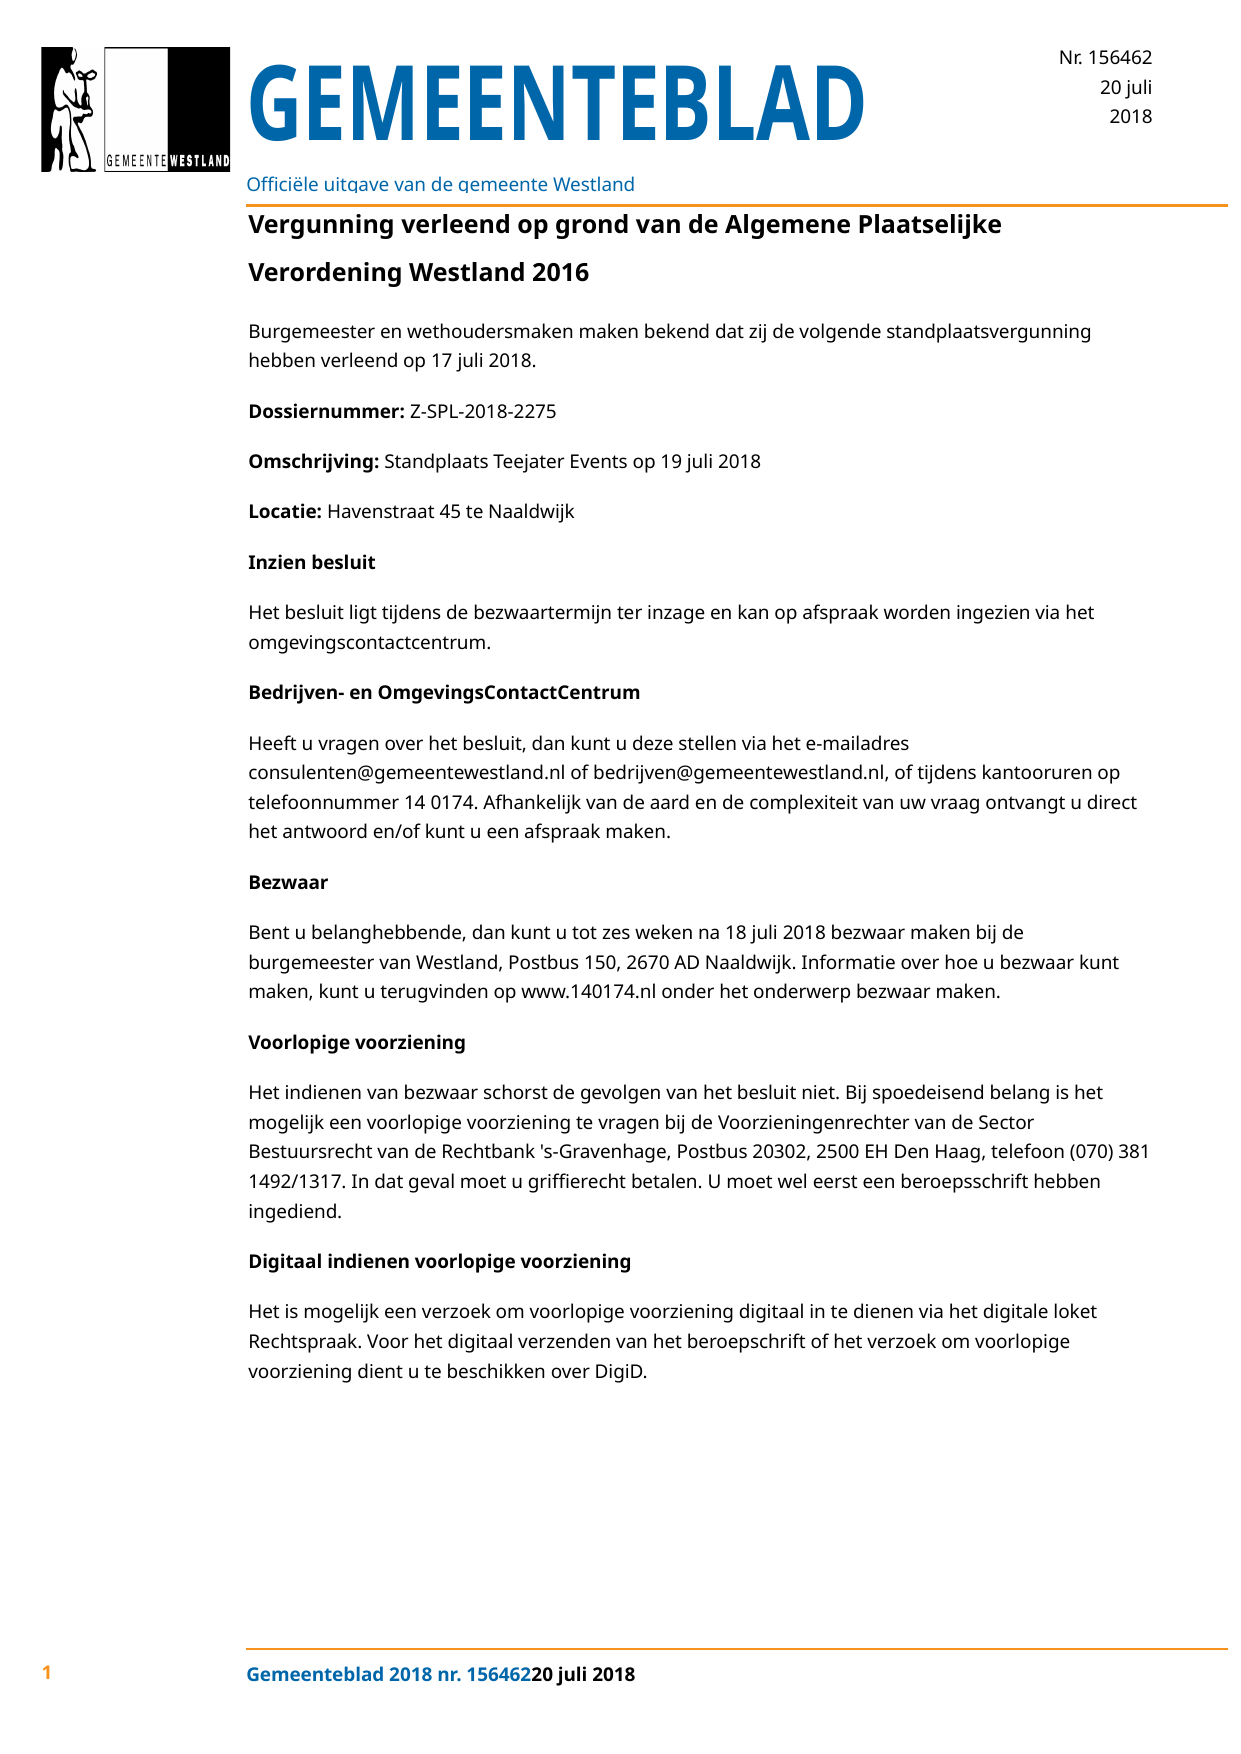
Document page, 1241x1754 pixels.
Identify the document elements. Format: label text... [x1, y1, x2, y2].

text Bezwaar [248, 869, 1152, 895]
text Burgemeester en wethoudersmaken maken bekend dat zij de volgende standplaatsvergunning hebben verleend op 17 juli 2018. [248, 318, 1152, 373]
text Het besluit ligt tijdens de bezwaartermijn ter inzage en kan op afspraak worden ingezien via het omgevingscontactcentrum. [248, 599, 1152, 655]
text Dossiernummer: Z-SPL-2018-2275 [248, 398, 1152, 424]
text Vergunning verleend op grond van de Algemene Plaatselijke Verordening Westland 2016 [248, 207, 1152, 288]
picture [41, 47, 231, 172]
text Voorlopige voorziening [248, 1029, 1152, 1055]
text Het indienen van bezwaar schorst de gevolgen van het besluit niet. Bij spoedeisend belang is het mogelijk een voorlopige voorziening te vragen bij de Voorzieningenrechter van de Sector Bestuursrecht van de Rechtbank 's-Gravenhage, Postbus 20302, 2500 EH Den Haag, telefoon (070) 381 1492/1317. In dat geval moet u griffierecht betalen. U moet wel eerst een beroepsschrift hebben ingediend. [248, 1079, 1152, 1224]
text Omschrijving: Standplaats Teejater Events op 19 juli 2018 [248, 448, 1152, 474]
text Inzien besluit [248, 549, 1152, 575]
text Het is mogelijk een verzoek om voorlopige voorziening digitaal in te dienen via het digitale loket Rechtspraak. Voor het digitaal verzenden van het beroepschrift of het verzoek om voorlopige voorziening dient u te beschikken over DigiD. [248, 1299, 1152, 1384]
text Locatie: Havenstraat 45 te Naaldwijk [248, 499, 1152, 524]
text Bedrijven- en OmgevingsContactCentrum [248, 679, 1152, 705]
text Bent u belanghebbende, dan kunt u tot zes weken na 18 juli 2018 bezwaar maken bij de burgemeester van Westland, Postbus 150, 2670 AD Naaldwijk. Informatie over hoe u bezwaar kunt maken, kunt u terugvinden op www.140174.nl onder het onderwerp bezwaar maken. [248, 919, 1152, 1004]
text Heeft u vragen over het besluit, dan kunt u deze stellen via het e-mailadres consulenten@gemeentewestland.nl of bedrijven@gemeentewestland.nl, of tijdens kantooruren op telefoonnummer 14 0174. Afhankelijk van de aard en de complexiteit van uw vraag ontvangt u direct het antwoord en/of kunt u een afspraak maken. [248, 730, 1152, 844]
text Digitaal indienen voorlopige voorziening [248, 1248, 1152, 1274]
